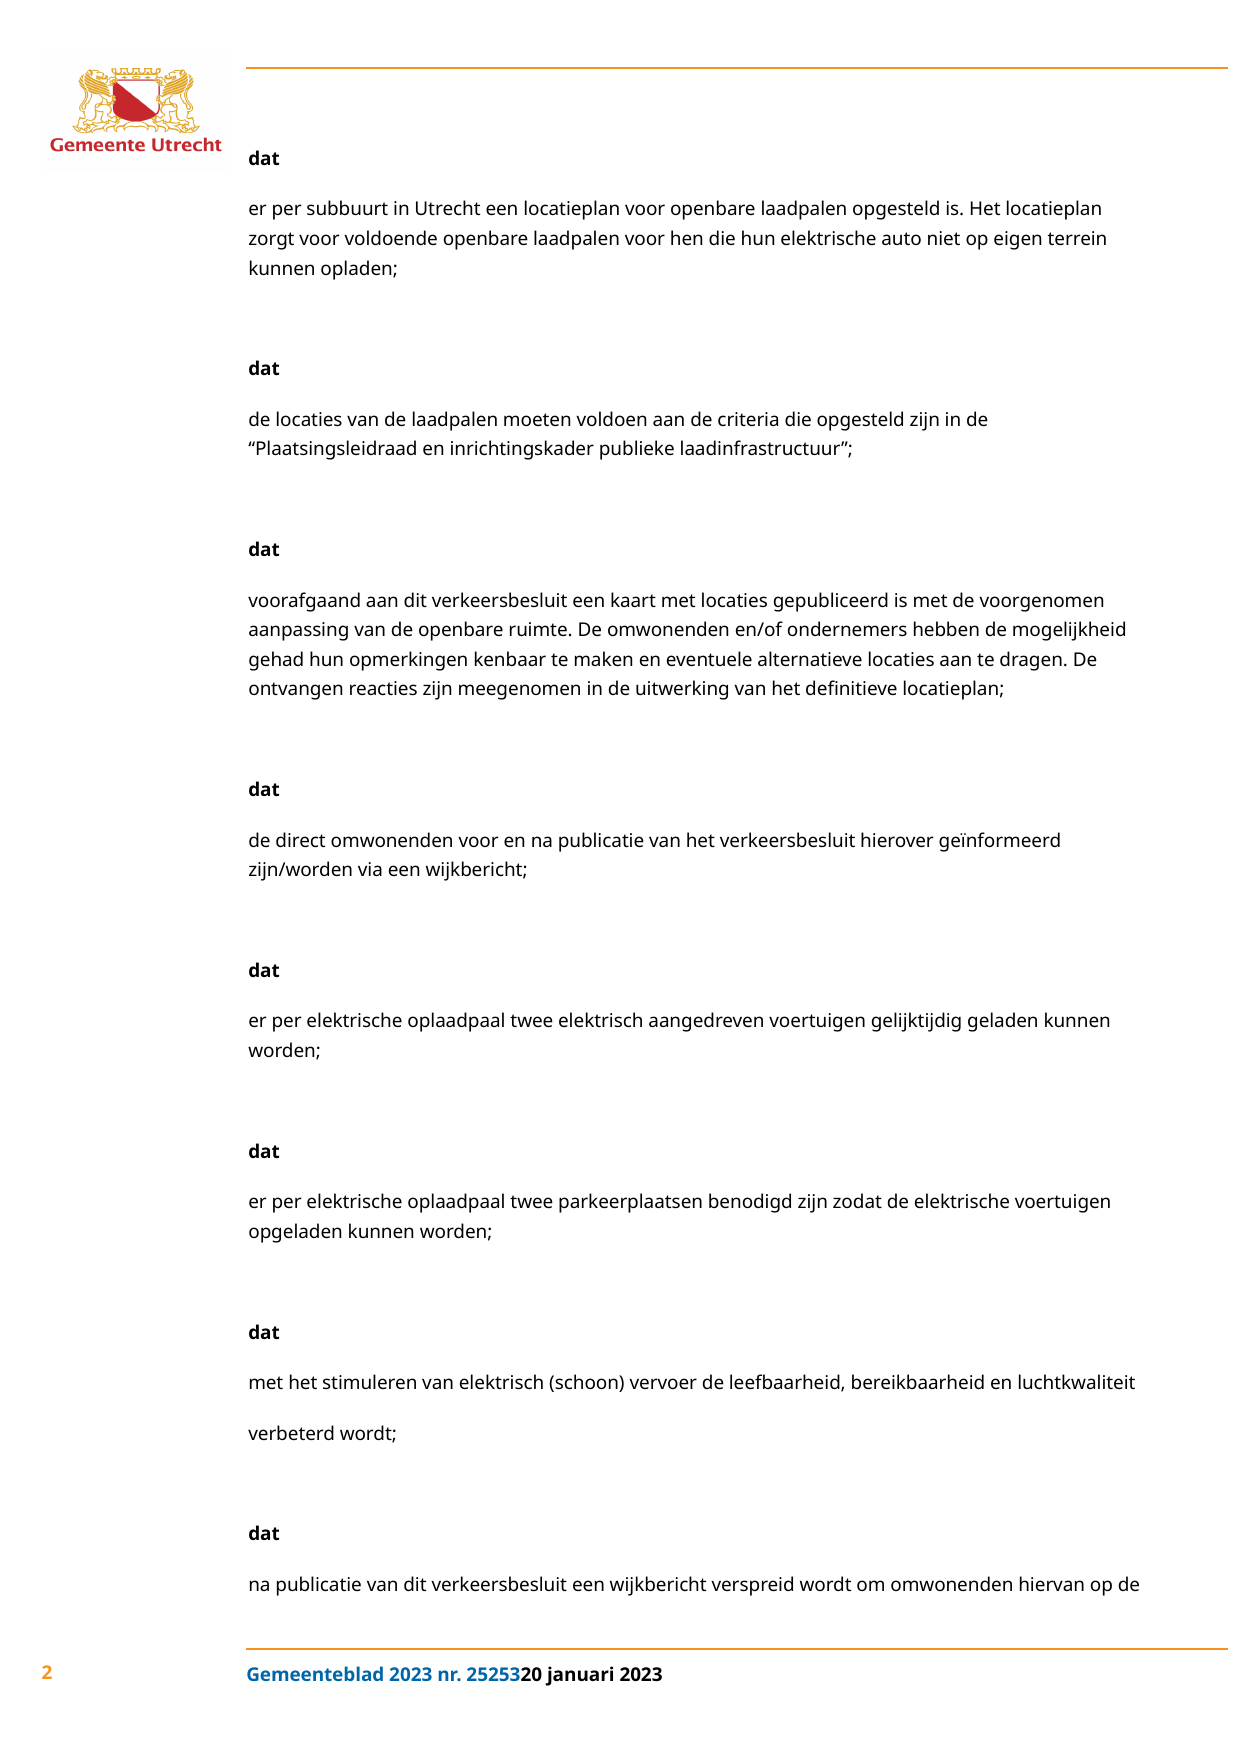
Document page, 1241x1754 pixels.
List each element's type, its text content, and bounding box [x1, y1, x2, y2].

text verbeterd wordt; [248, 1420, 1152, 1446]
text met het stimuleren van elektrisch (schoon) vervoer de leefbaarheid, bereikbaarheid en luchtkwaliteit [248, 1369, 1152, 1395]
text dat [248, 776, 1152, 802]
text dat [248, 145, 1152, 171]
text er per subbuurt in Utrecht een locatieplan voor openbare laadpalen opgesteld is. Het locatieplan zorgt voor voldoende openbare laadpalen voor hen die hun elektrische auto niet op eigen terrein kunnen opladen; [248, 196, 1152, 281]
text de direct omwonenden voor en na publicatie van het verkeersbesluit hierover geïnformeerd zijn/worden via een wijkbericht; [248, 827, 1152, 882]
text voorafgaand aan dit verkeersbesluit een kaart met locaties gepubliceerd is met de voorgenomen aanpassing van de openbare ruimte. De omwonenden en/of ondernemers hebben de mogelijkheid gehad hun opmerkingen kenbaar te maken en eventuele alternatieve locaties aan te dragen. De ontvangen reacties zijn meegenomen in de uitwerking van het definitieve locatieplan; [248, 587, 1152, 701]
text de locaties van de laadpalen moeten voldoen aan de criteria die opgesteld zijn in de “Plaatsingsleidraad en inrichtingskader publieke laadinfrastructuur”; [248, 406, 1152, 461]
text er per elektrische oplaadpaal twee elektrisch aangedreven voertuigen gelijktijdig geladen kunnen worden; [248, 1008, 1152, 1063]
text dat [248, 1521, 1152, 1546]
text dat [248, 957, 1152, 983]
text dat [248, 1319, 1152, 1345]
text er per elektrische oplaadpaal twee parkeerplaatsen benodigd zijn zodat de elektrische voertuigen opgeladen kunnen worden; [248, 1188, 1152, 1244]
picture [41, 47, 231, 172]
text dat [248, 356, 1152, 381]
text na publicatie van dit verkeersbesluit een wijkbericht verspreid wordt om omwonenden hiervan op de [248, 1571, 1152, 1597]
text dat [248, 536, 1152, 562]
text dat [248, 1138, 1152, 1164]
